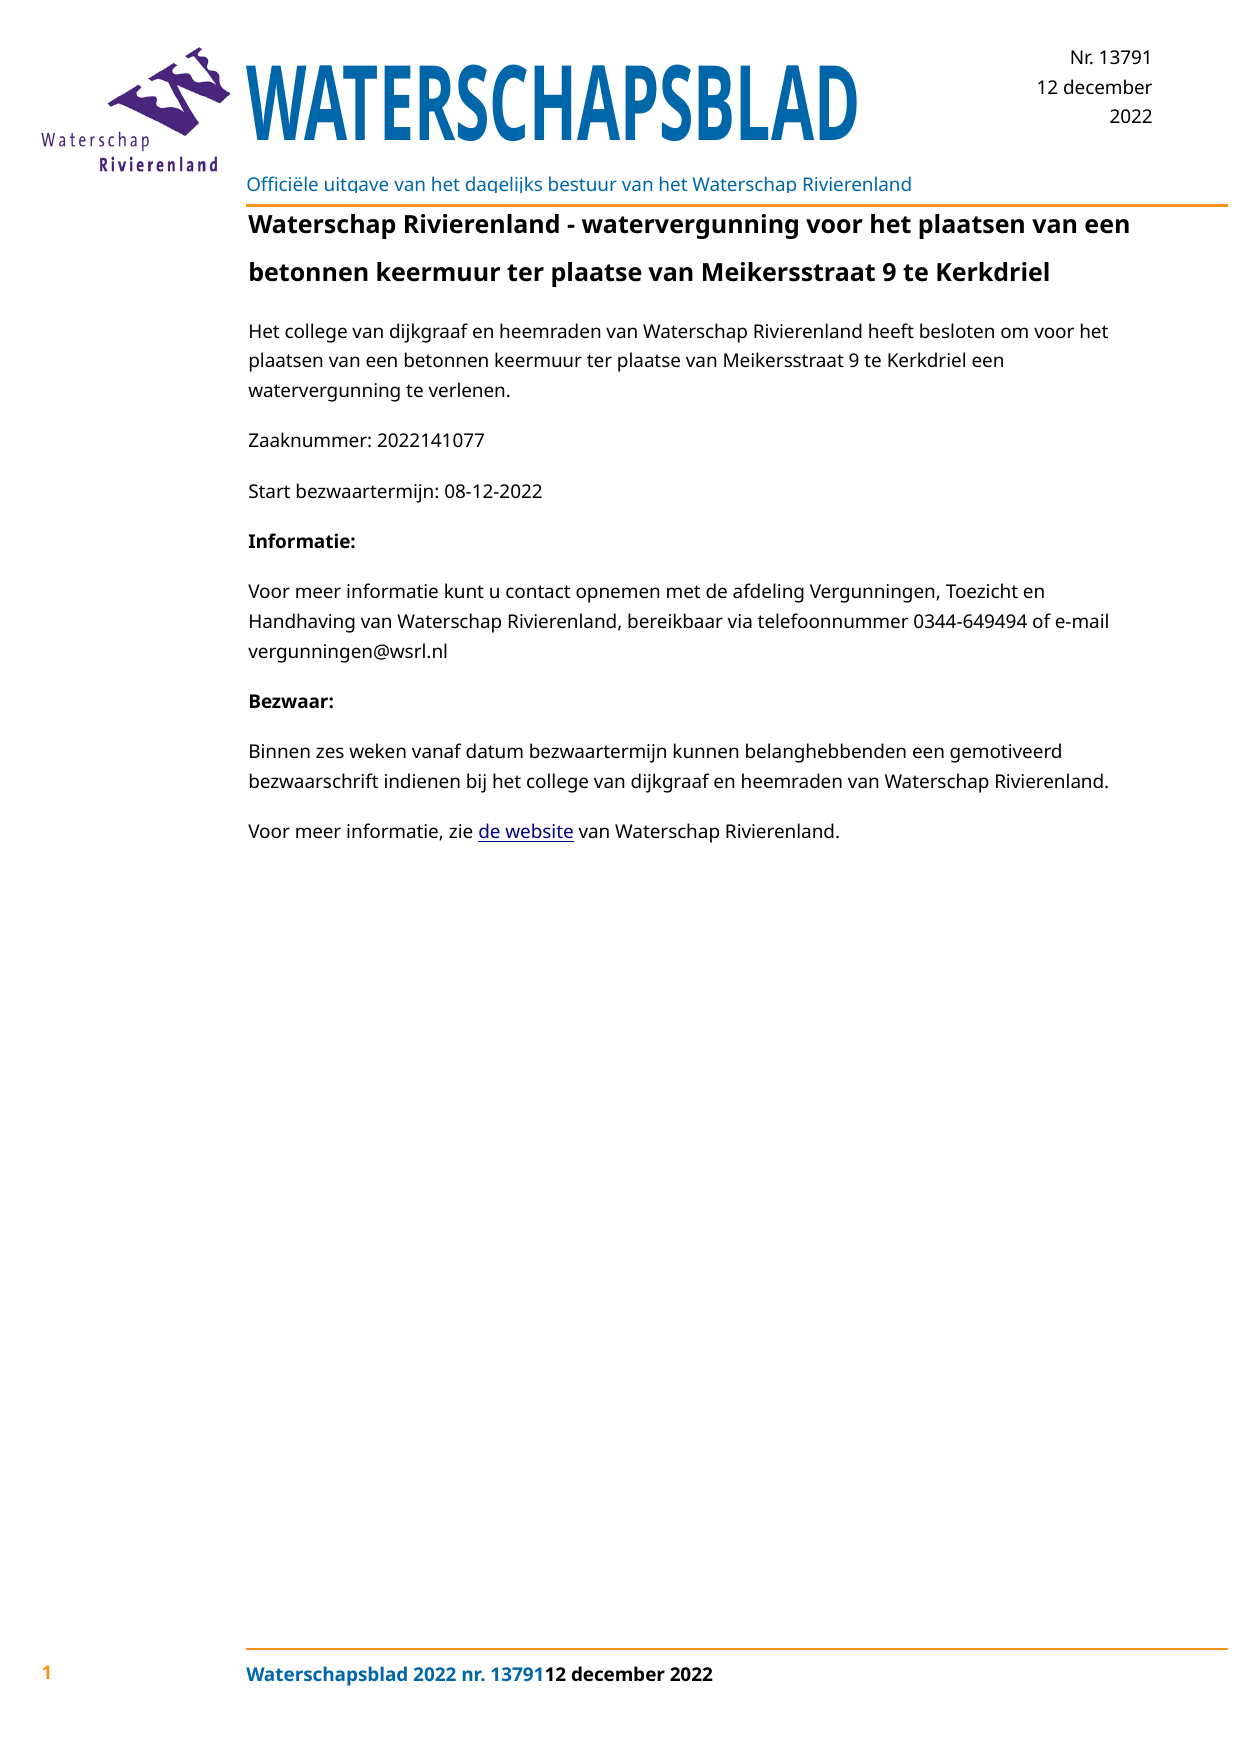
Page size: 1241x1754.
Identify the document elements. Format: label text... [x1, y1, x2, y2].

picture [41, 47, 231, 172]
text Start bezwaartermijn: 08-12-2022 [248, 478, 1152, 504]
text Binnen zes weken vanaf datum bezwaartermijn kunnen belanghebbenden een gemotiveerd bezwaarschrift indienen bij het college van dijkgraaf en heemraden van Waterschap Rivierenland. [248, 739, 1152, 794]
text Bezwaar: [248, 688, 1152, 714]
text Voor meer informatie, zie de website van Waterschap Rivierenland. [248, 819, 1152, 844]
text Zaaknummer: 2022141077 [248, 427, 1152, 453]
text Het college van dijkgraaf en heemraden van Waterschap Rivierenland heeft besloten om voor het plaatsen van een betonnen keermuur ter plaatse van Meikersstraat 9 te Kerkdriel een watervergunning te verlenen. [248, 318, 1152, 403]
text Informatie: [248, 528, 1152, 554]
text Voor meer informatie kunt u contact opnemen met de afdeling Vergunningen, Toezicht en Handhaving van Waterschap Rivierenland, bereikbaar via telefoonnummer 0344-649494 of e-mail vergunningen@wsrl.nl [248, 579, 1152, 664]
text Waterschap Rivierenland - watervergunning voor het plaatsen van een betonnen keermuur ter plaatse van Meikersstraat 9 te Kerkdriel [248, 207, 1152, 288]
